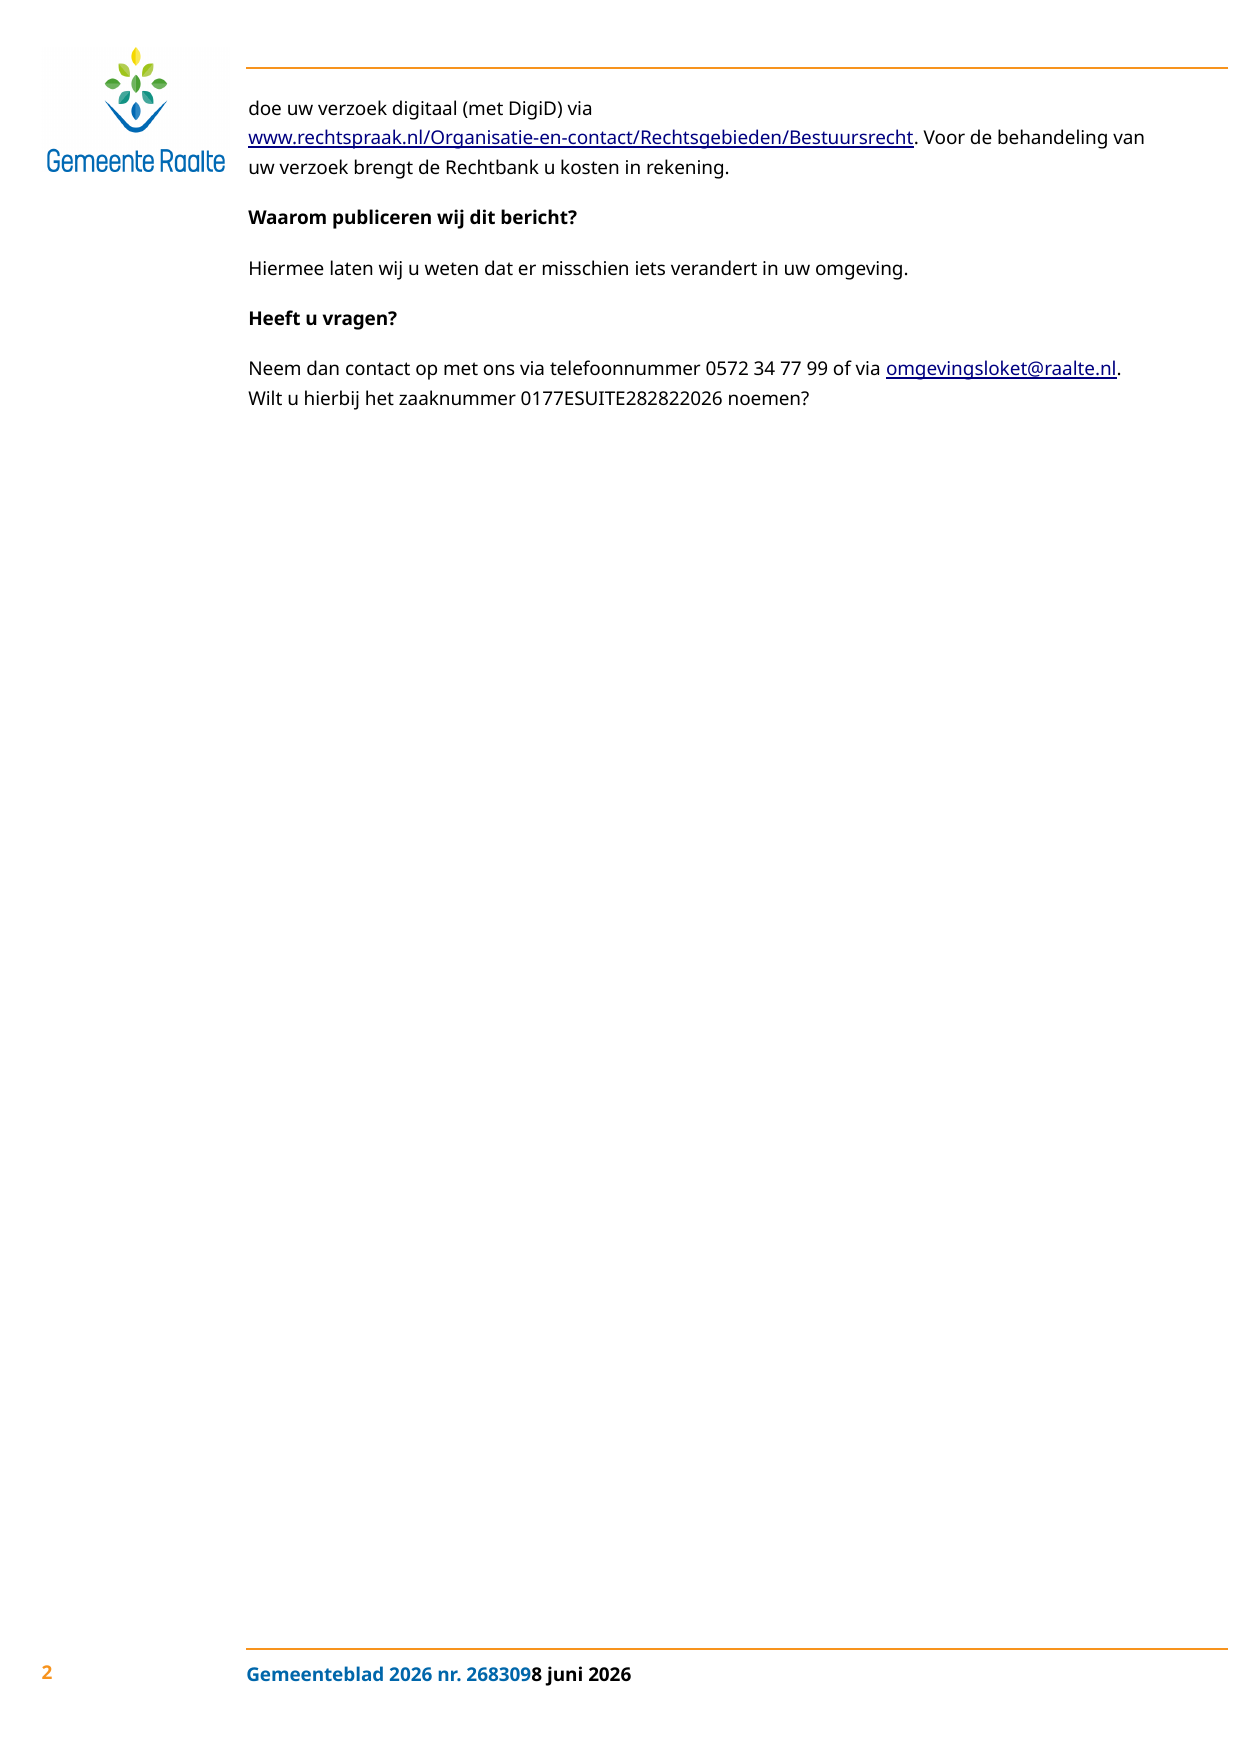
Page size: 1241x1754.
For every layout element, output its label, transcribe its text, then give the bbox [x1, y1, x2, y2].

text Heeft u vragen? [248, 305, 1152, 331]
text Neem dan contact op met ons via telefoonnummer 0572 34 77 99 of via omgevingsloket@raalte.nl. Wilt u hierbij het zaaknummer 0177ESUITE282822026 noemen? [248, 356, 1152, 411]
text Hiermee laten wij u weten dat er misschien iets verandert in uw omgeving. [248, 255, 1152, 281]
picture [41, 47, 231, 172]
text doe uw verzoek digitaal (met DigiD) via www.rechtspraak.nl/Organisatie-en-contact/Rechtsgebieden/Bestuursrecht. Voor de behandeling van uw verzoek brengt de Rechtbank u kosten in rekening. [248, 95, 1152, 180]
text Waarom publiceren wij dit bericht? [248, 204, 1152, 230]
